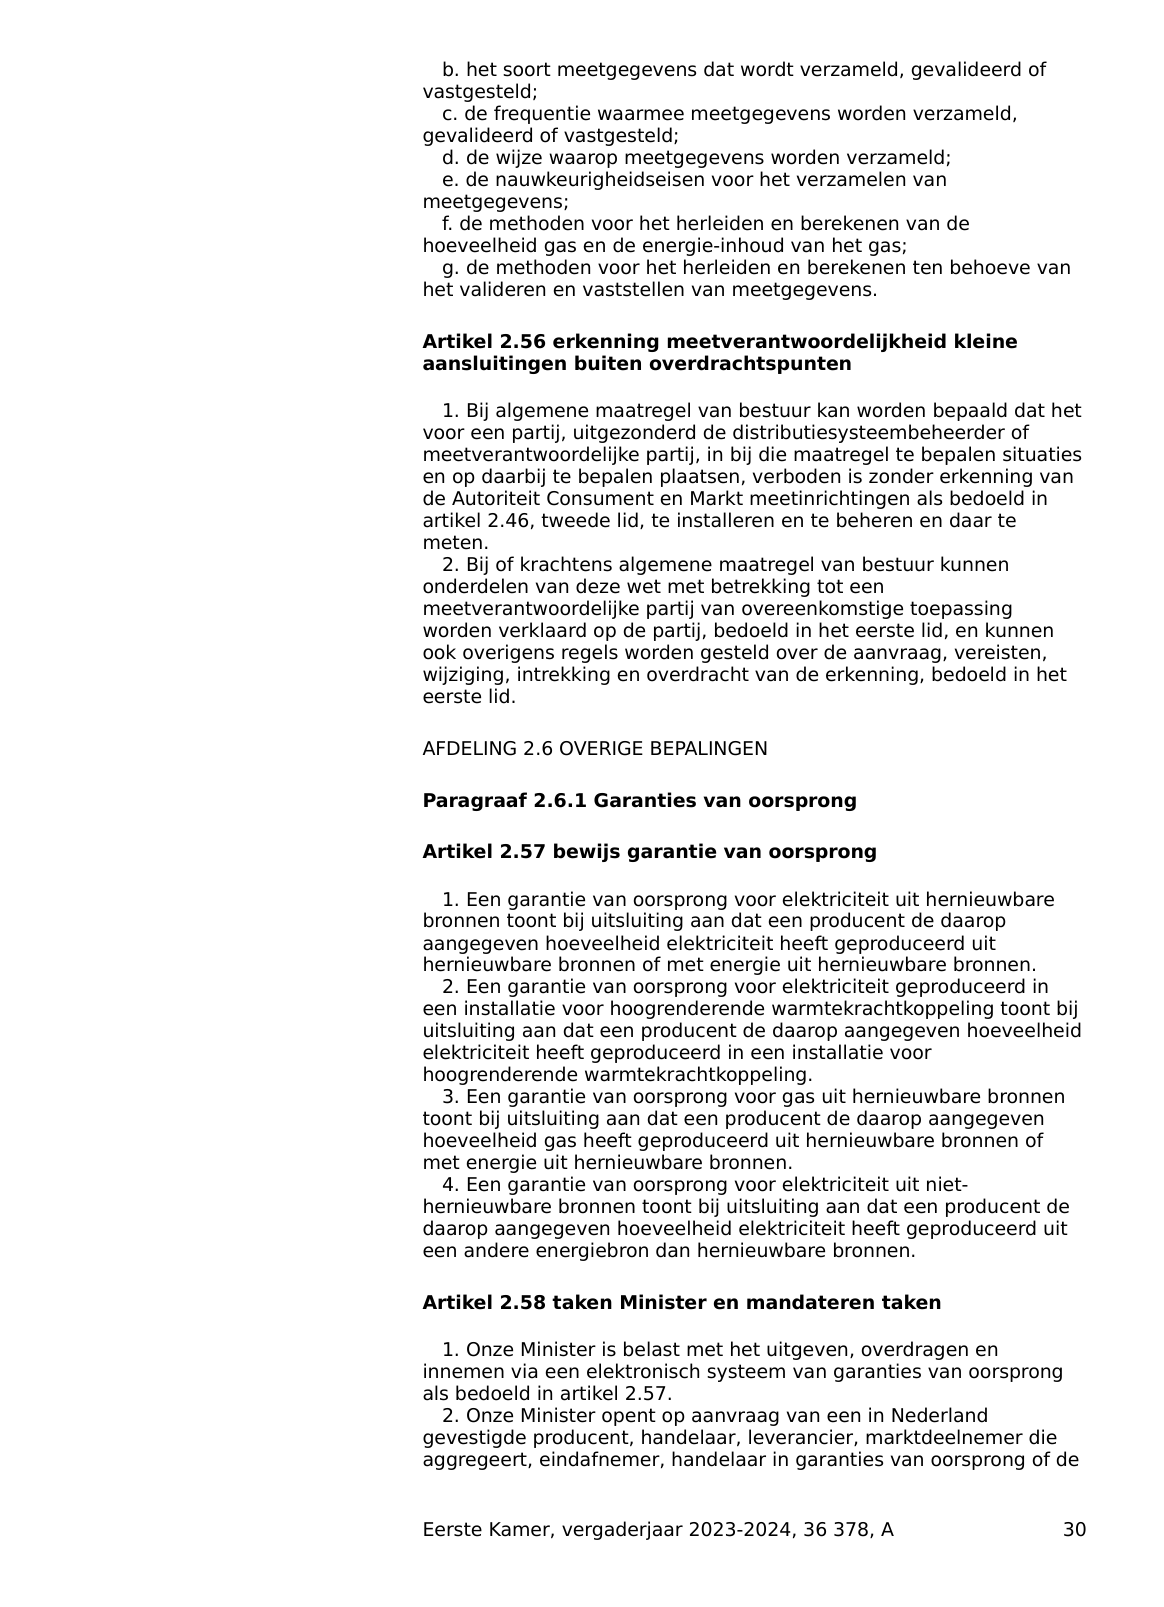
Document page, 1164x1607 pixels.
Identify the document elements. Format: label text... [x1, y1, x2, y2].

text 1. Een garantie van oorsprong voor elektriciteit uit hernieuwbare bronnen toont bij uitsluiting aan dat een producent de daarop aangegeven hoeveelheid elektriciteit heeft geproduceerd uit hernieuwbare bronnen of met energie uit hernieuwbare bronnen. [422, 888, 1087, 976]
text 2. Bij of krachtens algemene maatregel van bestuur kunnen onderdelen van deze wet met betrekking tot een meetverantwoordelijke partij van overeenkomstige toepassing worden verklaard op de partij, bedoeld in het eerste lid, en kunnen ook overigens regels worden gesteld over de aanvraag, vereisten, wijziging, intrekking en overdracht van de erkenning, bedoeld in het eerste lid. [422, 554, 1087, 707]
text d. de wijze waarop meetgegevens worden verzameld; [422, 147, 1087, 169]
text e. de nauwkeurigheidseisen voor het verzamelen van meetgegevens; [422, 169, 1087, 213]
text b. het soort meetgegevens dat wordt verzameld, gevalideerd of vastgesteld; [422, 59, 1087, 103]
text 2. Een garantie van oorsprong voor elektriciteit geproduceerd in een installatie voor hoogrenderende warmtekrachtkoppeling toont bij uitsluiting aan dat een producent de daarop aangegeven hoeveelheid elektriciteit heeft geproduceerd in een installatie voor hoogrenderende warmtekrachtkoppeling. [422, 976, 1087, 1086]
text 2. Onze Minister opent op aanvraag van een in Nederland gevestigde producent, handelaar, leverancier, marktdeelnemer die aggregeert, eindafnemer, handelaar in garanties van oorsprong of de [422, 1405, 1087, 1471]
text f. de methoden voor het herleiden en berekenen van de hoeveelheid gas en de energie-inhoud van het gas; [422, 213, 1087, 257]
subtitle Paragraaf 2.6.1 Garanties van oorsprong [422, 789, 1087, 811]
subtitle Artikel 2.57 bewijs garantie van oorsprong [422, 841, 1087, 863]
text c. de frequentie waarmee meetgegevens worden verzameld, gevalideerd of vastgesteld; [422, 103, 1087, 147]
text 1. Onze Minister is belast met het uitgeven, overdragen en innemen via een elektronisch systeem van garanties van oorsprong als bedoeld in artikel 2.57. [422, 1339, 1087, 1405]
text 3. Een garantie van oorsprong voor gas uit hernieuwbare bronnen toont bij uitsluiting aan dat een producent de daarop aangegeven hoeveelheid gas heeft geproduceerd uit hernieuwbare bronnen of met energie uit hernieuwbare bronnen. [422, 1086, 1087, 1174]
subtitle Artikel 2.56 erkenning meetverantwoordelijkheid kleine aansluitingen buiten overdrachtspunten [422, 331, 1087, 375]
subtitle AFDELING 2.6 OVERIGE BEPALINGEN [422, 737, 1087, 759]
text 4. Een garantie van oorsprong voor elektriciteit uit niet-hernieuwbare bronnen toont bij uitsluiting aan dat een producent de daarop aangegeven hoeveelheid elektriciteit heeft geproduceerd uit een andere energiebron dan hernieuwbare bronnen. [422, 1174, 1087, 1262]
text g. de methoden voor het herleiden en berekenen ten behoeve van het valideren en vaststellen van meetgegevens. [422, 257, 1087, 301]
text 1. Bij algemene maatregel van bestuur kan worden bepaald dat het voor een partij, uitgezonderd de distributiesysteembeheerder of meetverantwoordelijke partij, in bij die maatregel te bepalen situaties en op daarbij te bepalen plaatsen, verboden is zonder erkenning van de Autoriteit Consument en Markt meetinrichtingen als bedoeld in artikel 2.46, tweede lid, te installeren en te beheren en daar te meten. [422, 400, 1087, 554]
subtitle Artikel 2.58 taken Minister en mandateren taken [422, 1292, 1087, 1314]
